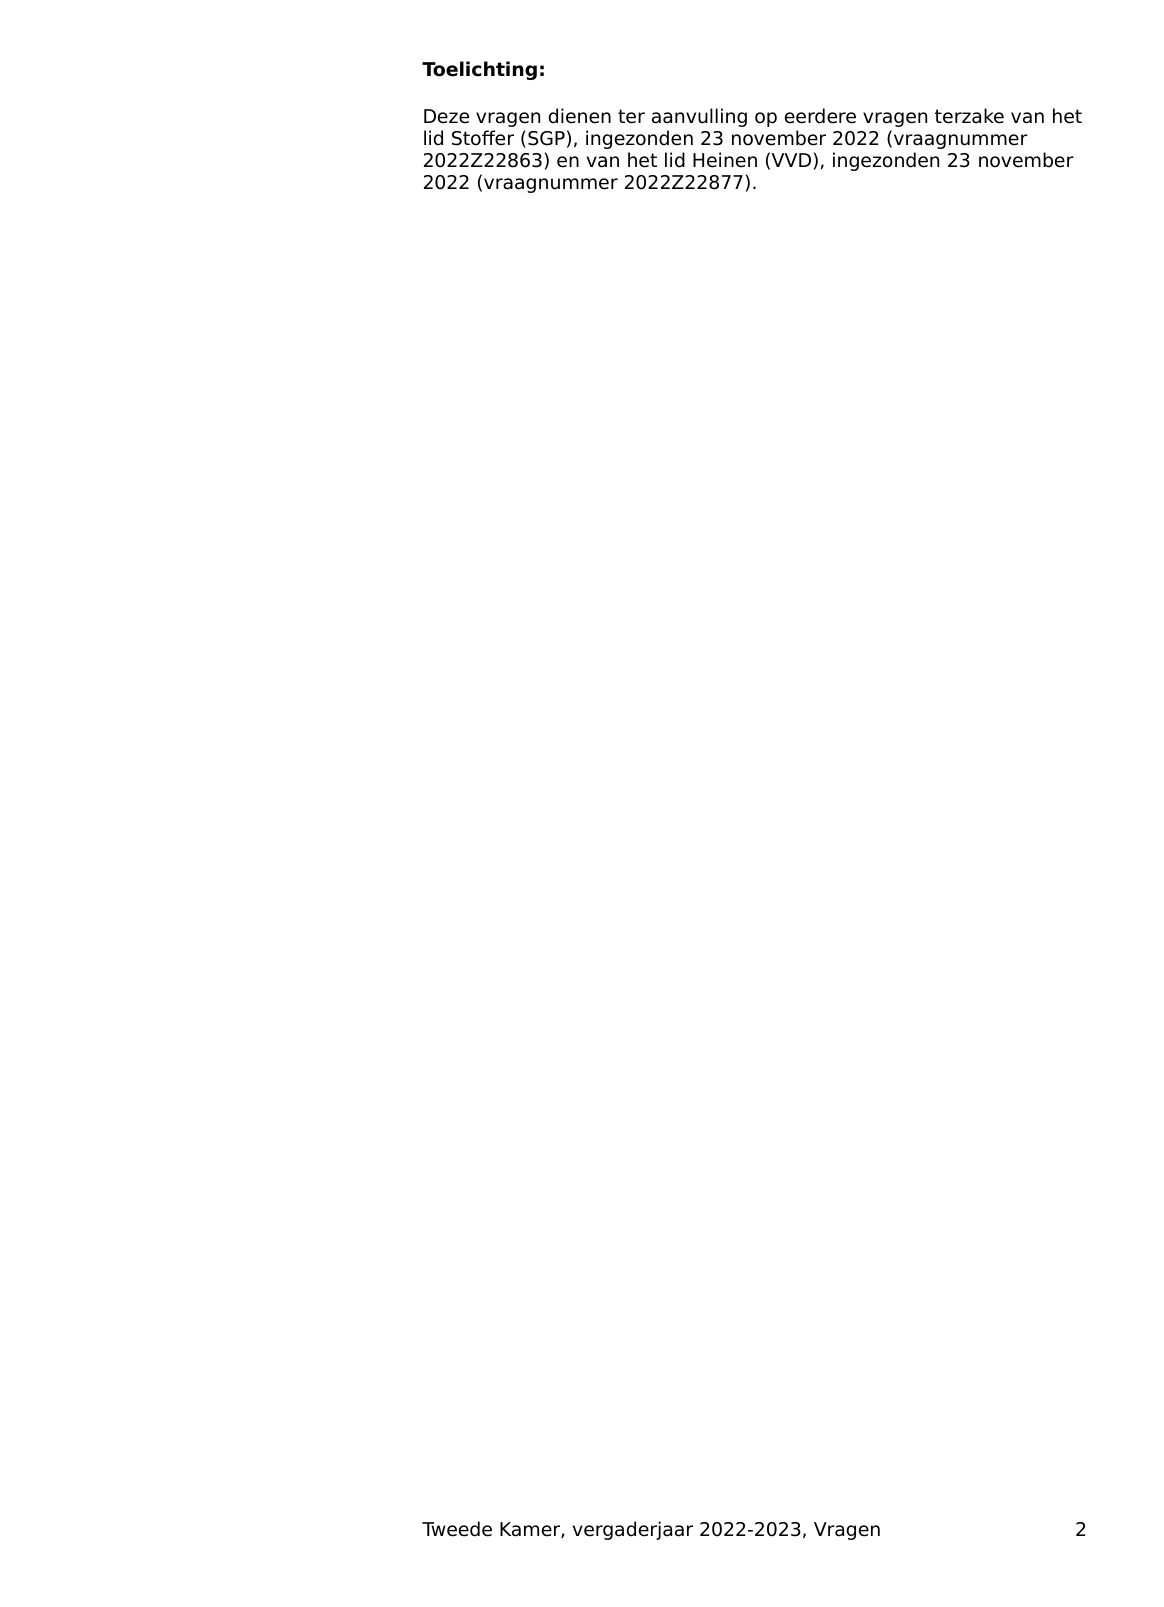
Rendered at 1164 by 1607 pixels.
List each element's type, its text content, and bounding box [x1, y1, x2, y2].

text Deze vragen dienen ter aanvulling op eerdere vragen terzake van het lid Stoffer (SGP), ingezonden 23 november 2022 (vraagnummer 2022Z22863) en van het lid Heinen (VVD), ingezonden 23 november 2022 (vraagnummer 2022Z22877). [422, 106, 1087, 194]
subtitle Toelichting: [422, 59, 1087, 81]
